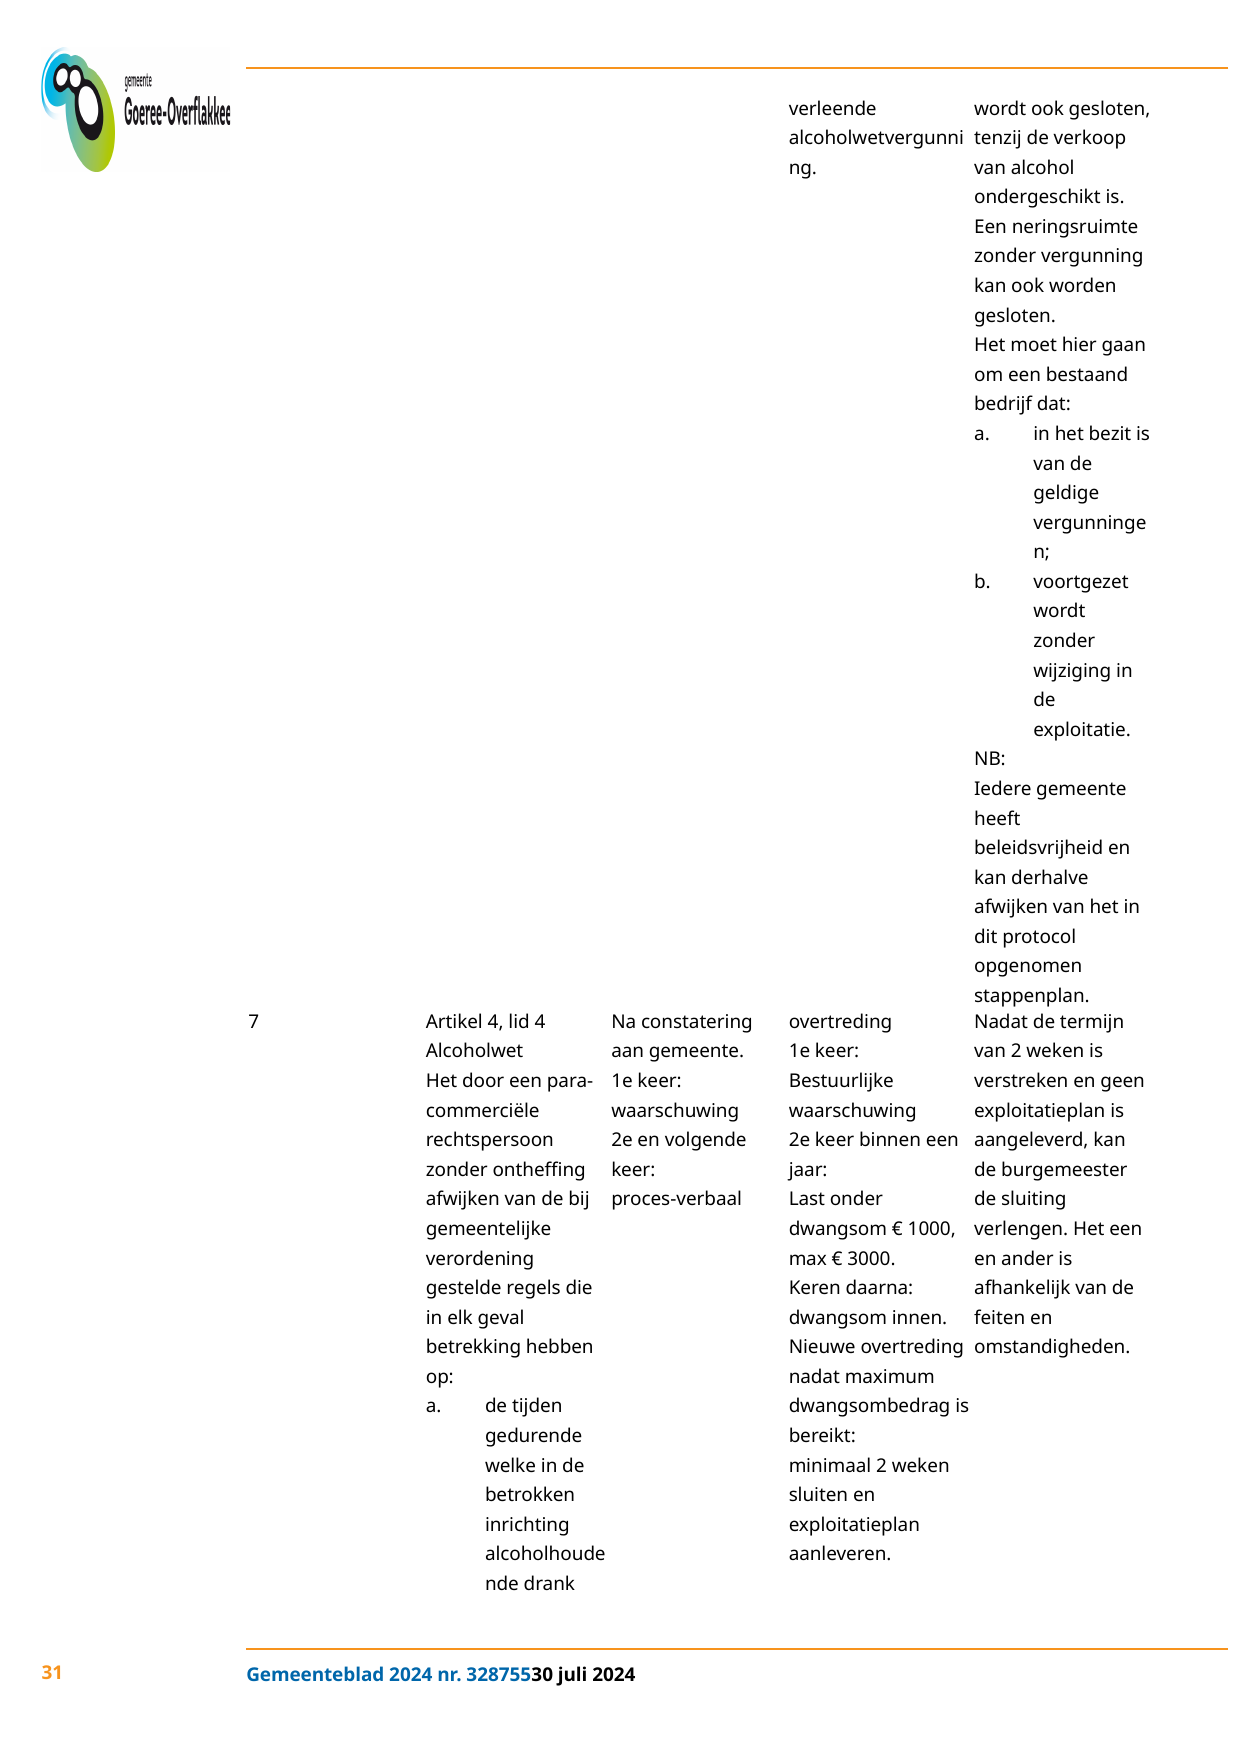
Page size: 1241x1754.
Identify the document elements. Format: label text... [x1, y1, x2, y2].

table_cell [611, 95, 788, 1008]
table_cell [426, 95, 611, 1008]
table_cell 7 [248, 1008, 426, 1596]
table_cell wordt ook gesloten, tenzij de verkoop van alcohol ondergeschikt is. Een neringsruimte zonder vergunning kan ook worden gesloten. Het moet hier gaan om een bestaand bedrijf dat: in het bezit is van de geldige vergunningen; voortgezet wordt zonder wijziging in de exploitatie. NB: Iedere gemeente heeft beleidsvrijheid en kan derhalve afwijken van het in dit protocol opgenomen stappenplan. [974, 95, 1152, 1008]
table_cell Nadat de termijn van 2 weken is verstreken en geen exploitatieplan is aangeleverd, kan de burgemeester de sluiting verlengen. Het een en ander is afhankelijk van de feiten en omstandigheden. [974, 1008, 1152, 1596]
picture [41, 47, 231, 172]
table_cell verleende alcoholwetvergunning. [789, 95, 974, 1008]
table_cell overtreding 1e keer: Bestuurlijke waarschuwing 2e keer binnen een jaar: Last onder dwangsom € 1000, max € 3000. Keren daarna: dwangsom innen. Nieuwe overtreding nadat maximum dwangsombedrag is bereikt: minimaal 2 weken sluiten en exploitatieplan aanleveren. [789, 1008, 974, 1596]
table_cell [248, 95, 426, 1008]
table_cell Artikel 4, lid 4 Alcoholwet Het door een para-commerciële rechtspersoon zonder ontheffing afwijken van de bij gemeentelijke verordening gestelde regels die in elk geval betrekking hebben op: de tijden gedurende welke in de betrokken inrichting alcoholhoudende drank [426, 1008, 611, 1596]
table_cell Na constatering aan gemeente. 1e keer: waarschuwing 2e en volgende keer: proces-verbaal [611, 1008, 788, 1596]
